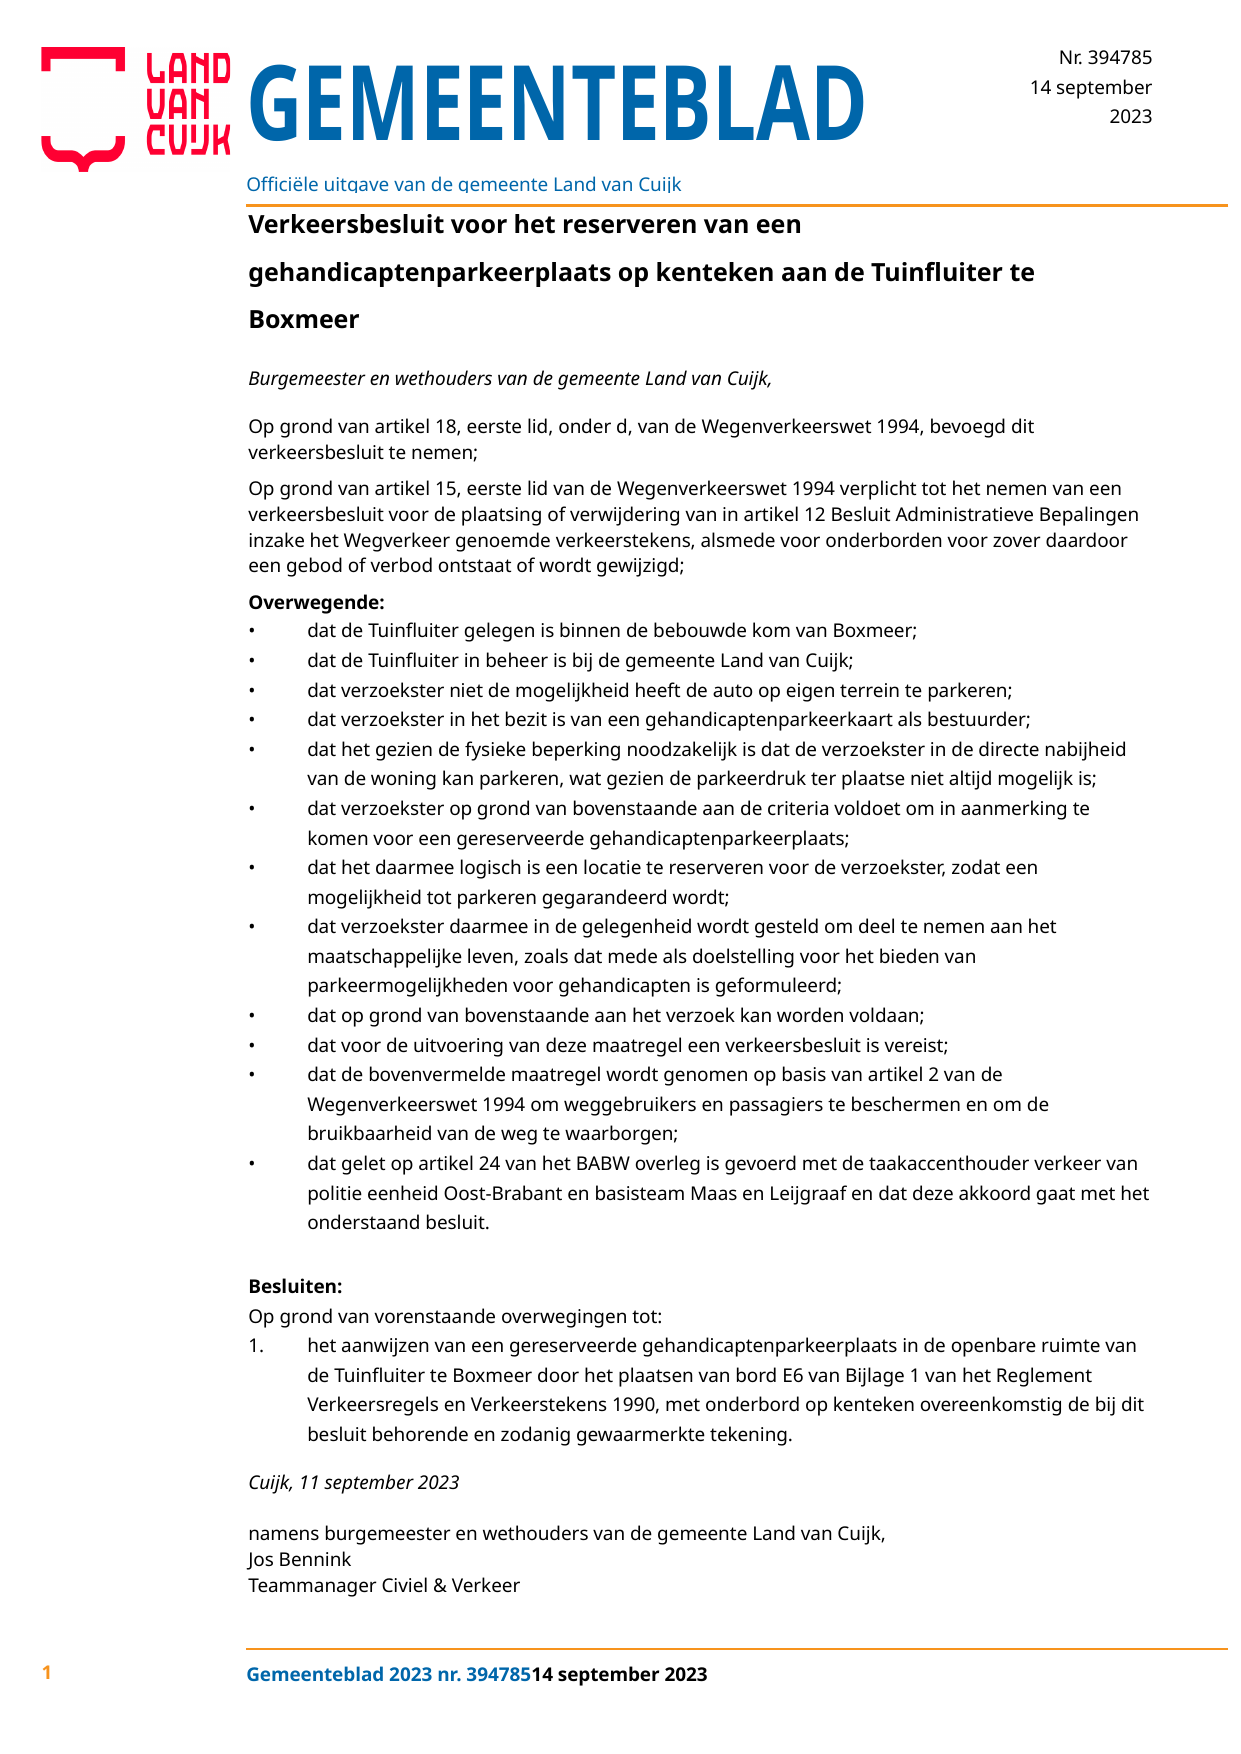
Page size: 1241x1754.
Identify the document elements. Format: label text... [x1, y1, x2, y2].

text namens burgemeester en wethouders van de gemeente Land van Cuijk, [248, 1521, 1152, 1546]
text Jos Bennink [248, 1546, 1152, 1572]
list dat voor de uitvoering van deze maatregel een verkeersbesluit is vereist; [248, 1032, 1152, 1058]
text Cuijk, 11 september 2023 [248, 1469, 1152, 1495]
list dat de Tuinfluiter in beheer is bij de gemeente Land van Cuijk; [248, 647, 1152, 673]
list dat het gezien de fysieke beperking noodzakelijk is dat de verzoekster in de directe nabijheid van de woning kan parkeren, wat gezien de parkeerdruk ter plaatse niet altijd mogelijk is; [248, 736, 1152, 791]
list dat de bovenvermelde maatregel wordt genomen op basis van artikel 2 van de Wegenverkeerswet 1994 om weggebruikers en passagiers te beschermen en om de bruikbaarheid van de weg te waarborgen; [248, 1061, 1152, 1146]
text Op grond van vorenstaande overwegingen tot: [248, 1303, 1152, 1329]
list dat het daarmee logisch is een locatie te reserveren voor de verzoekster, zodat een mogelijkheid tot parkeren gegarandeerd wordt; [248, 854, 1152, 910]
text Verkeersbesluit voor het reserveren van een gehandicaptenparkeerplaats op kenteken aan de Tuinfluiter te Boxmeer [248, 207, 1152, 336]
list dat gelet op artikel 24 van het BABW overleg is gevoerd met de taakaccenthouder verkeer van politie eenheid Oost-Brabant en basisteam Maas en Leijgraaf en dat deze akkoord gaat met het onderstaand besluit. [248, 1150, 1152, 1235]
list dat verzoekster niet de mogelijkheid heeft de auto op eigen terrein te parkeren; [248, 677, 1152, 703]
list dat op grond van bovenstaande aan het verzoek kan worden voldaan; [248, 1002, 1152, 1028]
text Op grond van artikel 15, eerste lid van de Wegenverkeerswet 1994 verplicht tot het nemen van een verkeersbesluit voor de plaatsing of verwijdering van in artikel 12 Besluit Administratieve Bepalingen inzake het Wegverkeer genoemde verkeerstekens, alsmede voor onderborden voor zover daardoor een gebod of verbod ontstaat of wordt gewijzigd; [248, 476, 1152, 578]
text Overwegende: [248, 589, 1152, 615]
text Besluiten: [248, 1273, 1152, 1299]
list dat verzoekster op grond van bovenstaande aan de criteria voldoet om in aanmerking te komen voor een gereserveerde gehandicaptenparkeerplaats; [248, 795, 1152, 851]
list het aanwijzen van een gereserveerde gehandicaptenparkeerplaats in de openbare ruimte van de Tuinfluiter te Boxmeer door het plaatsen van bord E6 van Bijlage 1 van het Reglement Verkeersregels en Verkeerstekens 1990, met onderbord op kenteken overeenkomstig de bij dit besluit behorende en zodanig gewaarmerkte tekening. [248, 1332, 1152, 1447]
list dat verzoekster in het bezit is van een gehandicaptenparkeerkaart als bestuurder; [248, 706, 1152, 732]
text Teammanager Civiel & Verkeer [248, 1572, 1152, 1598]
list dat de Tuinfluiter gelegen is binnen de bebouwde kom van Boxmeer; [248, 618, 1152, 643]
picture [41, 47, 231, 172]
text Burgemeester en wethouders van de gemeente Land van Cuijk, [248, 366, 1152, 391]
list dat verzoekster daarmee in de gelegenheid wordt gesteld om deel te nemen aan het maatschappelijke leven, zoals dat mede als doelstelling voor het bieden van parkeermogelijkheden voor gehandicapten is geformuleerd; [248, 913, 1152, 998]
text Op grond van artikel 18, eerste lid, onder d, van de Wegenverkeerswet 1994, bevoegd dit verkeersbesluit te nemen; [248, 413, 1152, 464]
